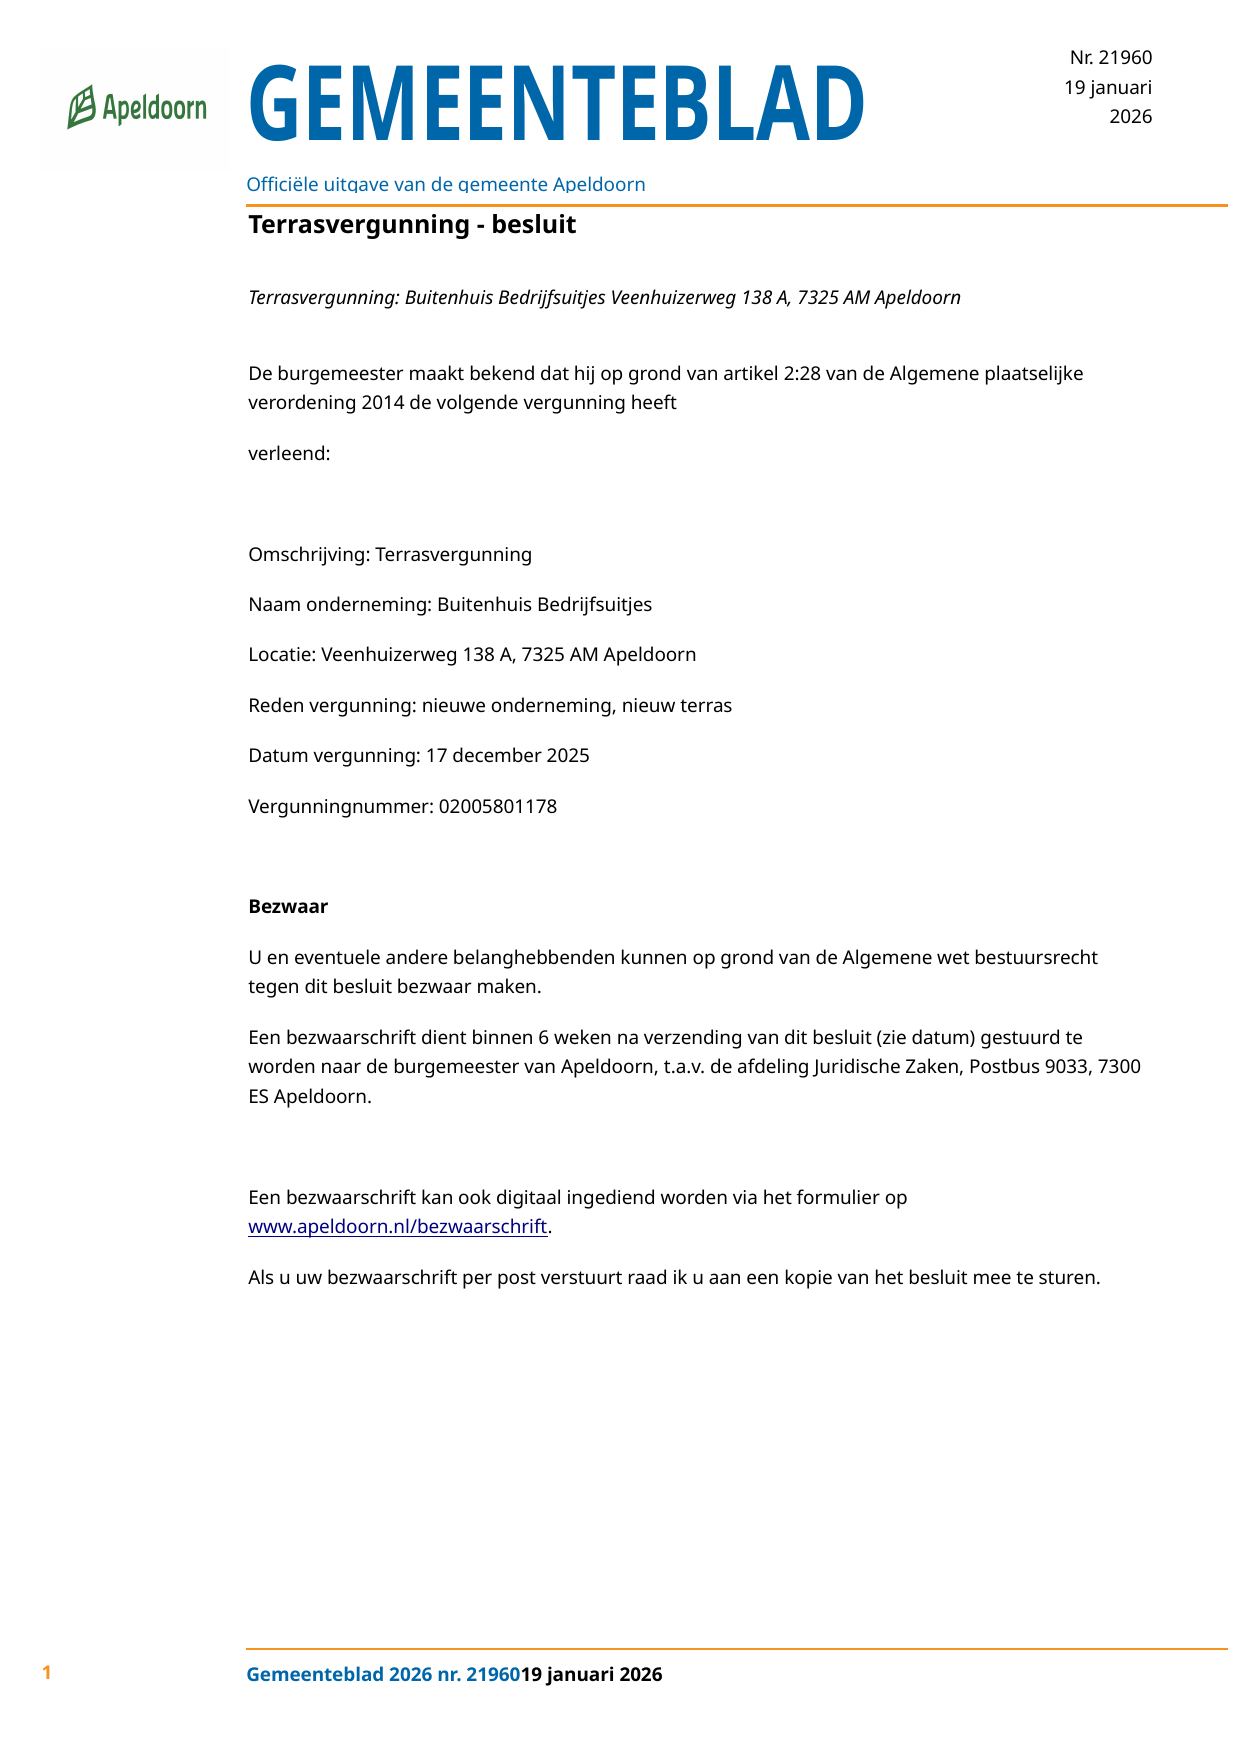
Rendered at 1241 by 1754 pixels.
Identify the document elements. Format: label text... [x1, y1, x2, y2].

text Terrasvergunning: Buitenhuis Bedrijfsuitjes Veenhuizerweg 138 A, 7325 AM Apeldoorn [248, 284, 1152, 309]
text Bezwaar [248, 894, 1152, 919]
text De burgemeester maakt bekend dat hij op grond van artikel 2:28 van de Algemene plaatselijke verordening 2014 de volgende vergunning heeft [248, 360, 1152, 415]
text verleend: [248, 440, 1152, 466]
text Een bezwaarschrift dient binnen 6 weken na verzending van dit besluit (zie datum) gestuurd te worden naar de burgemeester van Apeldoorn, t.a.v. de afdeling Juridische Zaken, Postbus 9033, 7300 ES Apeldoorn. [248, 1024, 1152, 1109]
text Locatie: Veenhuizerweg 138 A, 7325 AM Apeldoorn [248, 642, 1152, 667]
text Reden vergunning: nieuwe onderneming, nieuw terras [248, 692, 1152, 718]
text Vergunningnummer: 02005801178 [248, 793, 1152, 819]
text Een bezwaarschrift kan ook digitaal ingediend worden via het formulier op www.apeldoorn.nl/bezwaarschrift. [248, 1184, 1152, 1239]
text Als u uw bezwaarschrift per post verstuurt raad ik u aan een kopie van het besluit mee te sturen. [248, 1264, 1152, 1290]
text U en eventuele andere belanghebbenden kunnen op grond van de Algemene wet bestuursrecht tegen dit besluit bezwaar maken. [248, 944, 1152, 999]
text Datum vergunning: 17 december 2025 [248, 742, 1152, 768]
text Terrasvergunning - besluit [248, 207, 1152, 241]
text Omschrijving: Terrasvergunning [248, 541, 1152, 567]
picture [41, 47, 231, 172]
text Naam onderneming: Buitenhuis Bedrijfsuitjes [248, 591, 1152, 617]
